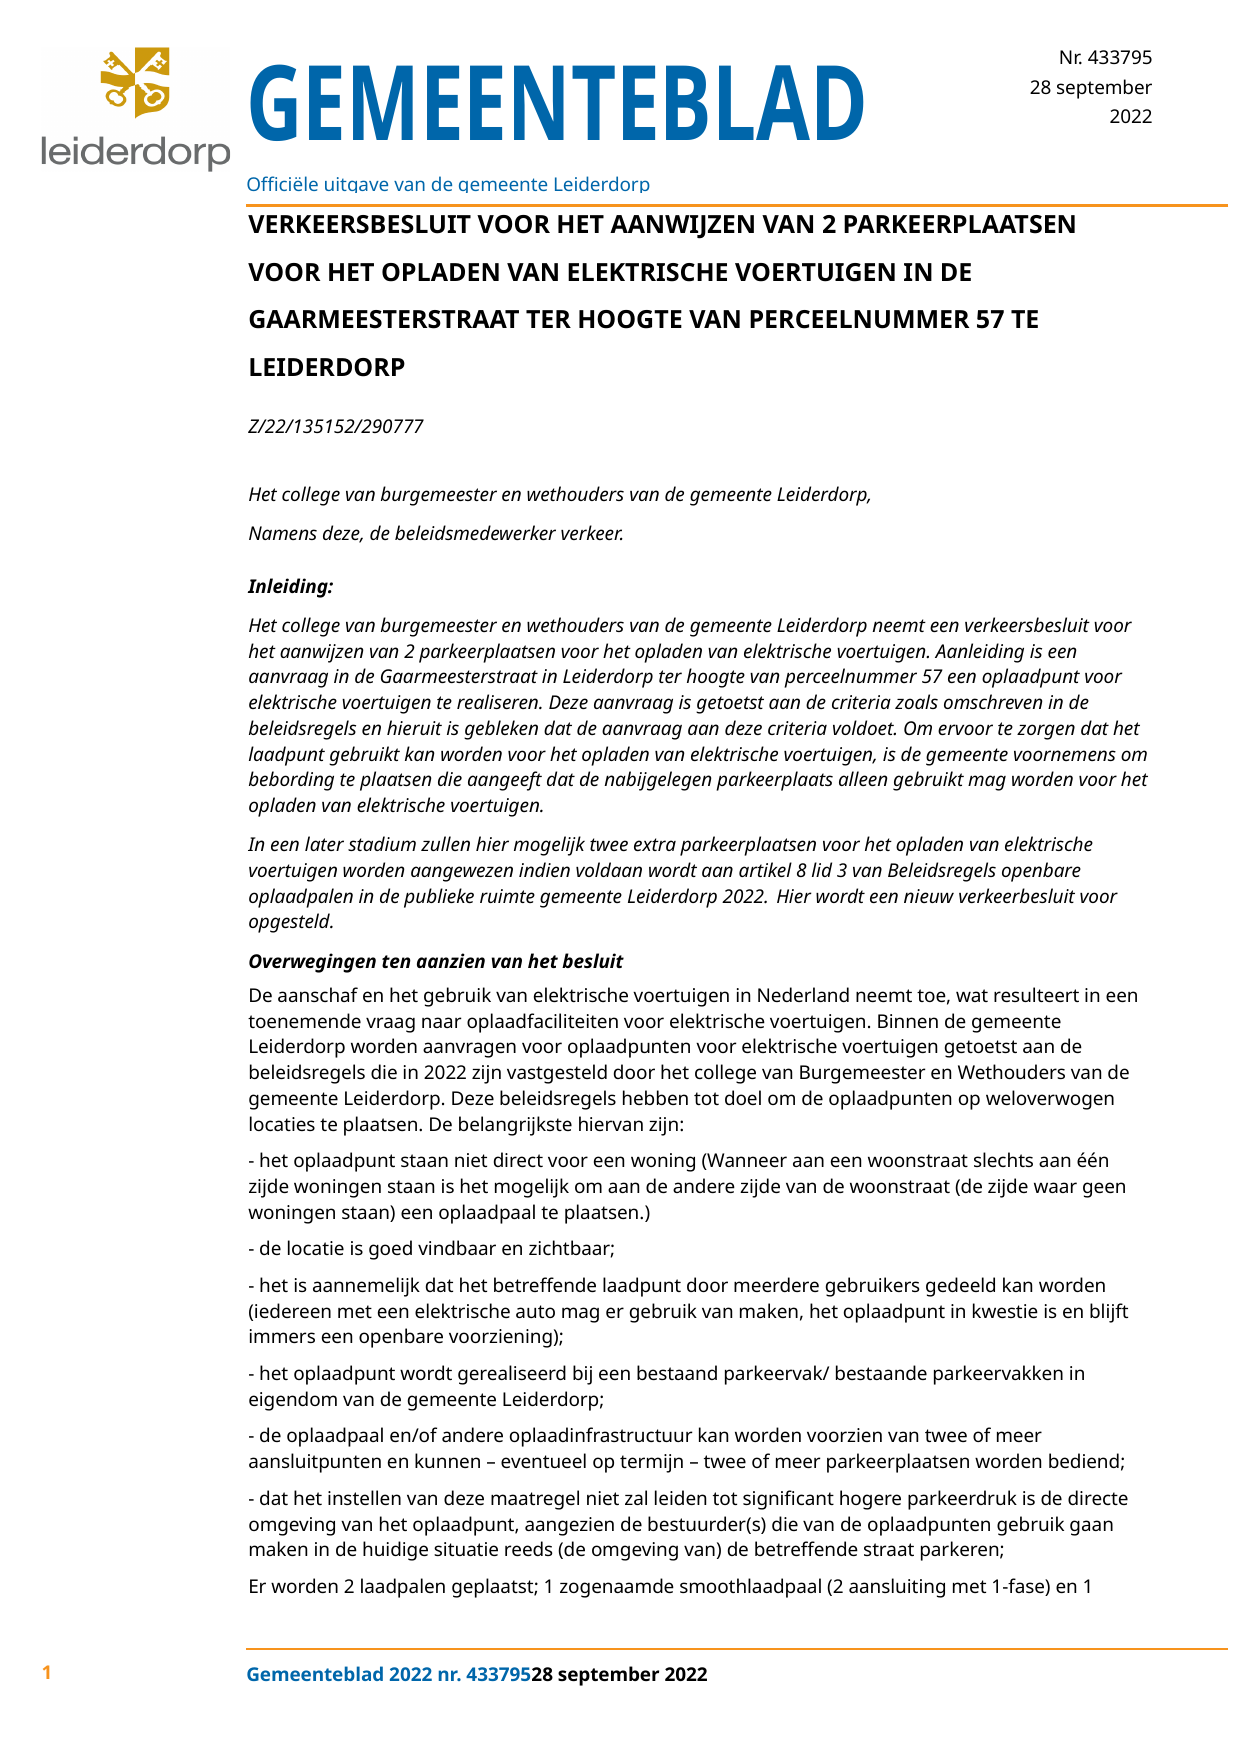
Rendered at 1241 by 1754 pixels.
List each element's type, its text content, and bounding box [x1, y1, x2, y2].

text Z/22/135152/290777 [248, 413, 1152, 439]
text - het oplaadpunt wordt gerealiseerd bij een bestaand parkeervak/ bestaande parkeervakken in eigendom van de gemeente Leiderdorp; [248, 1360, 1152, 1412]
text De aanschaf en het gebruik van elektrische voertuigen in Nederland neemt toe, wat resulteert in een toenemende vraag naar oplaadfaciliteiten voor elektrische voertuigen. Binnen de gemeente Leiderdorp worden aanvragen voor oplaadpunten voor elektrische voertuigen getoetst aan de beleidsregels die in 2022 zijn vastgesteld door het college van Burgemeester en Wethouders van de gemeente Leiderdorp. Deze beleidsregels hebben tot doel om de oplaadpunten op weloverwogen locaties te plaatsen. De belangrijkste hiervan zijn: [248, 982, 1152, 1136]
text Er worden 2 laadpalen geplaatst; 1 zogenaamde smoothlaadpaal (2 aansluiting met 1-fase) en 1 [248, 1573, 1152, 1599]
text Het college van burgemeester en wethouders van de gemeente Leiderdorp, [248, 481, 1152, 507]
text - de oplaadpaal en/of andere oplaadinfrastructuur kan worden voorzien van twee of meer aansluitpunten en kunnen – eventueel op termijn – twee of meer parkeerplaatsen worden bediend; [248, 1423, 1152, 1474]
text VERKEERSBESLUIT VOOR HET AANWIJZEN VAN 2 PARKEERPLAATSEN VOOR HET OPLADEN VAN ELEKTRISCHE VOERTUIGEN IN DE GAARMEESTERSTRAAT TER HOOGTE VAN PERCEELNUMMER 57 TE LEIDERDORP [248, 207, 1152, 384]
text Het college van burgemeester en wethouders van de gemeente Leiderdorp neemt een verkeersbesluit voor het aanwijzen van 2 parkeerplaatsen voor het opladen van elektrische voertuigen. Aanleiding is een aanvraag in de Gaarmeesterstraat in Leiderdorp ter hoogte van perceelnummer 57 een oplaadpunt voor elektrische voertuigen te realiseren. Deze aanvraag is getoetst aan de criteria zoals omschreven in de beleidsregels en hieruit is gebleken dat de aanvraag aan deze criteria voldoet. Om ervoor te zorgen dat het laadpunt gebruikt kan worden voor het opladen van elektrische voertuigen, is de gemeente voornemens om bebording te plaatsen die aangeeft dat de nabijgelegen parkeerplaats alleen gebruikt mag worden voor het opladen van elektrische voertuigen. [248, 612, 1152, 818]
text Inleiding: [248, 573, 1152, 599]
text Namens deze, de beleidsmedewerker verkeer. [248, 520, 1152, 546]
text - dat het instellen van deze maatregel niet zal leiden tot significant hogere parkeerdruk is de directe omgeving van het oplaadpunt, aangezien de bestuurder(s) die van de oplaadpunten gebruik gaan maken in de huidige situatie reeds (de omgeving van) de betreffende straat parkeren; [248, 1485, 1152, 1562]
text Overwegingen ten aanzien van het besluit [248, 948, 1152, 974]
text In een later stadium zullen hier mogelijk twee extra parkeerplaatsen voor het opladen van elektrische voertuigen worden aangewezen indien voldaan wordt aan artikel 8 lid 3 van Beleidsregels openbare oplaadpalen in de publieke ruimte gemeente Leiderdorp 2022. Hier wordt een nieuw verkeerbesluit voor opgesteld. [248, 832, 1152, 934]
picture [41, 47, 231, 172]
text - het oplaadpunt staan niet direct voor een woning (Wanneer aan een woonstraat slechts aan één zijde woningen staan is het mogelijk om aan de andere zijde van de woonstraat (de zijde waar geen woningen staan) een oplaadpaal te plaatsen.) [248, 1147, 1152, 1224]
text - de locatie is goed vindbaar en zichtbaar; [248, 1236, 1152, 1261]
text - het is aannemelijk dat het betreffende laadpunt door meerdere gebruikers gedeeld kan worden (iedereen met een elektrische auto mag er gebruik van maken, het oplaadpunt in kwestie is en blijft immers een openbare voorziening); [248, 1272, 1152, 1349]
